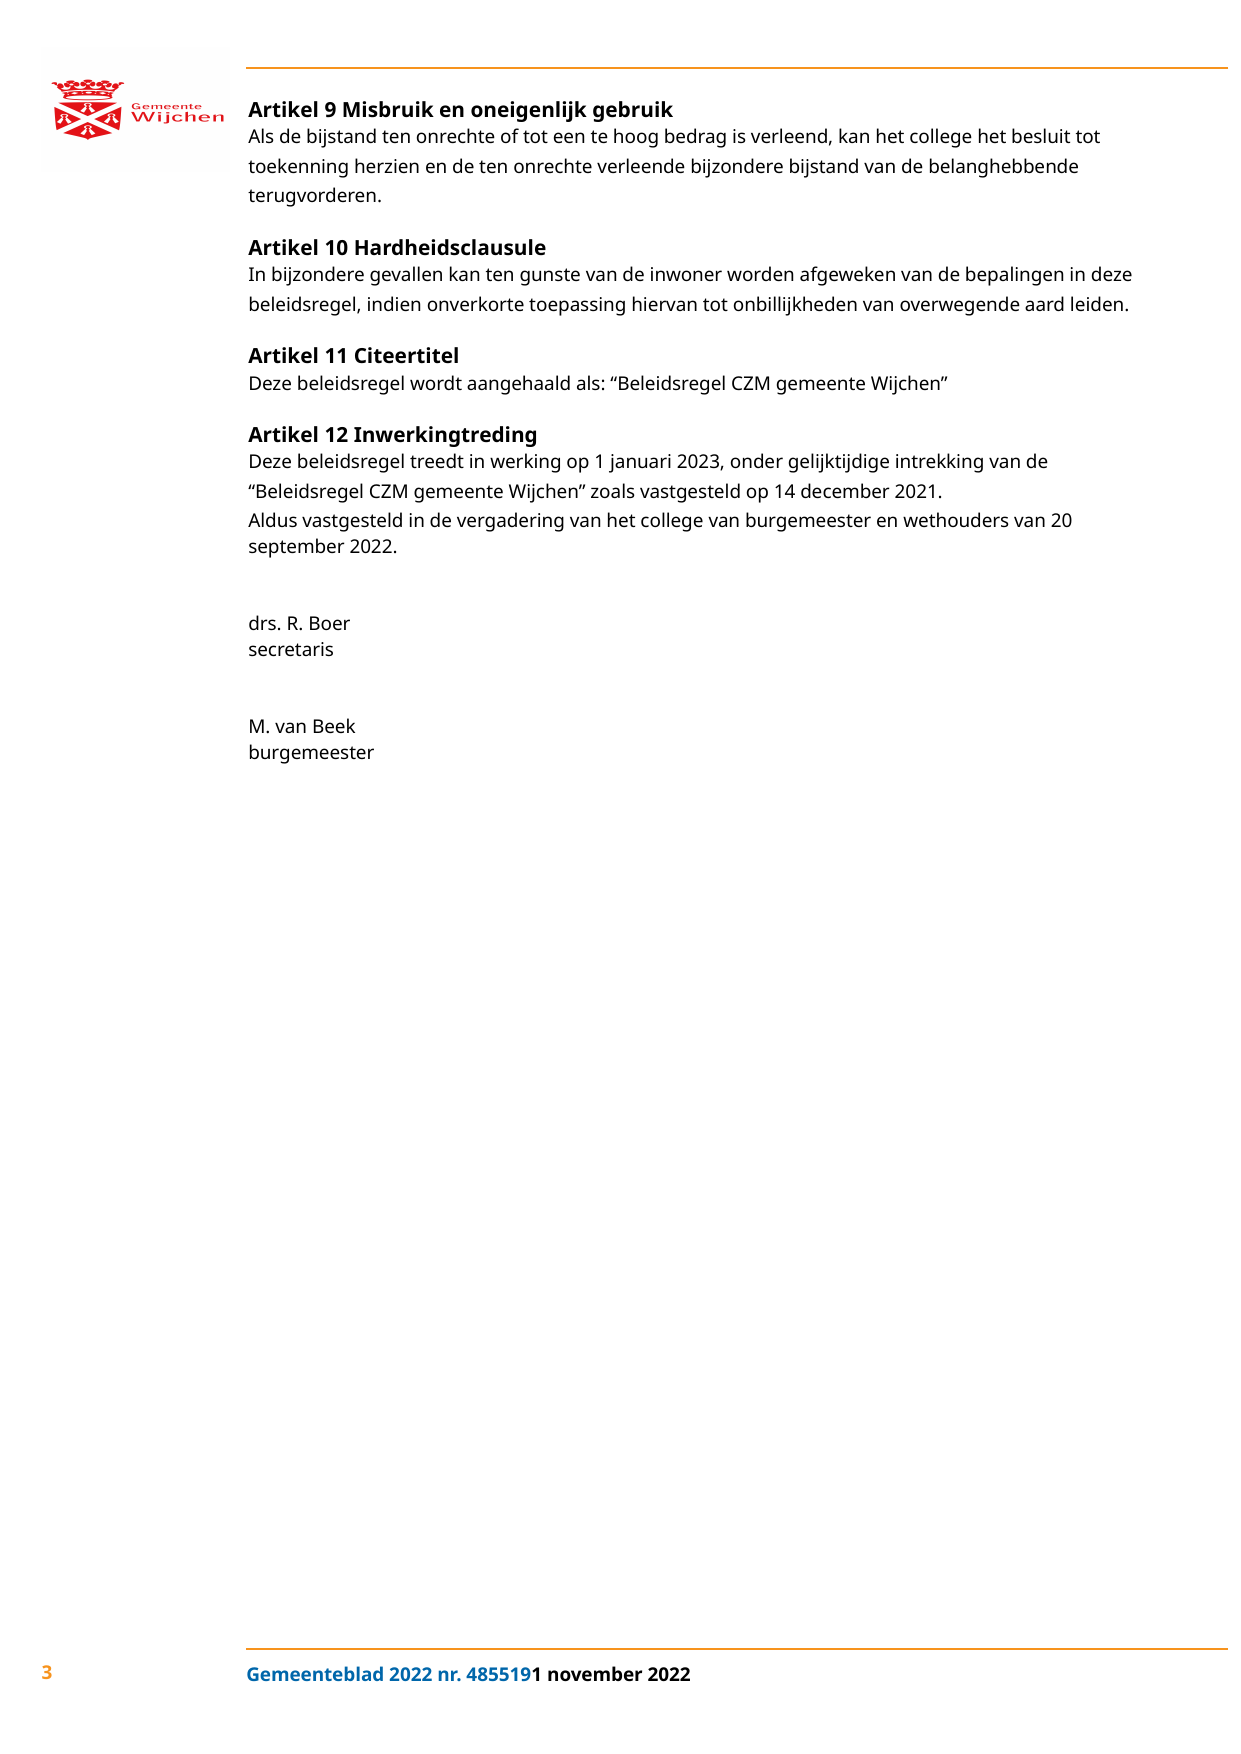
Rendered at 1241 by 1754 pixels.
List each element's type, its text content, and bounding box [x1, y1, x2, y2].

text Als de bijstand ten onrechte of tot een te hoog bedrag is verleend, kan het college het besluit tot toekenning herzien en de ten onrechte verleende bijzondere bijstand van de belanghebbende terugvorderen. [248, 123, 1152, 208]
text Artikel 10 Hardheidsclausule [248, 233, 1152, 261]
text burgemeester [248, 739, 1152, 765]
picture [41, 47, 231, 172]
text Artikel 11 Citeertitel [248, 341, 1152, 370]
text Deze beleidsregel wordt aangehaald als: “Beleidsregel CZM gemeente Wijchen” [248, 370, 1152, 395]
text M. van Beek [248, 713, 1152, 739]
text In bijzondere gevallen kan ten gunste van de inwoner worden afgeweken van de bepalingen in deze beleidsregel, indien onverkorte toepassing hiervan tot onbillijkheden van overwegende aard leiden. [248, 261, 1152, 317]
text Aldus vastgesteld in de vergadering van het college van burgemeester en wethouders van 20 september 2022. [248, 508, 1152, 559]
text drs. R. Boer [248, 611, 1152, 636]
text secretaris [248, 636, 1152, 662]
text Artikel 9 Misbruik en oneigenlijk gebruik [248, 95, 1152, 123]
text Deze beleidsregel treedt in werking op 1 januari 2023, onder gelijktijdige intrekking van de “Beleidsregel CZM gemeente Wijchen” zoals vastgesteld op 14 december 2021. [248, 448, 1152, 504]
text Artikel 12 Inwerkingtreding [248, 420, 1152, 448]
